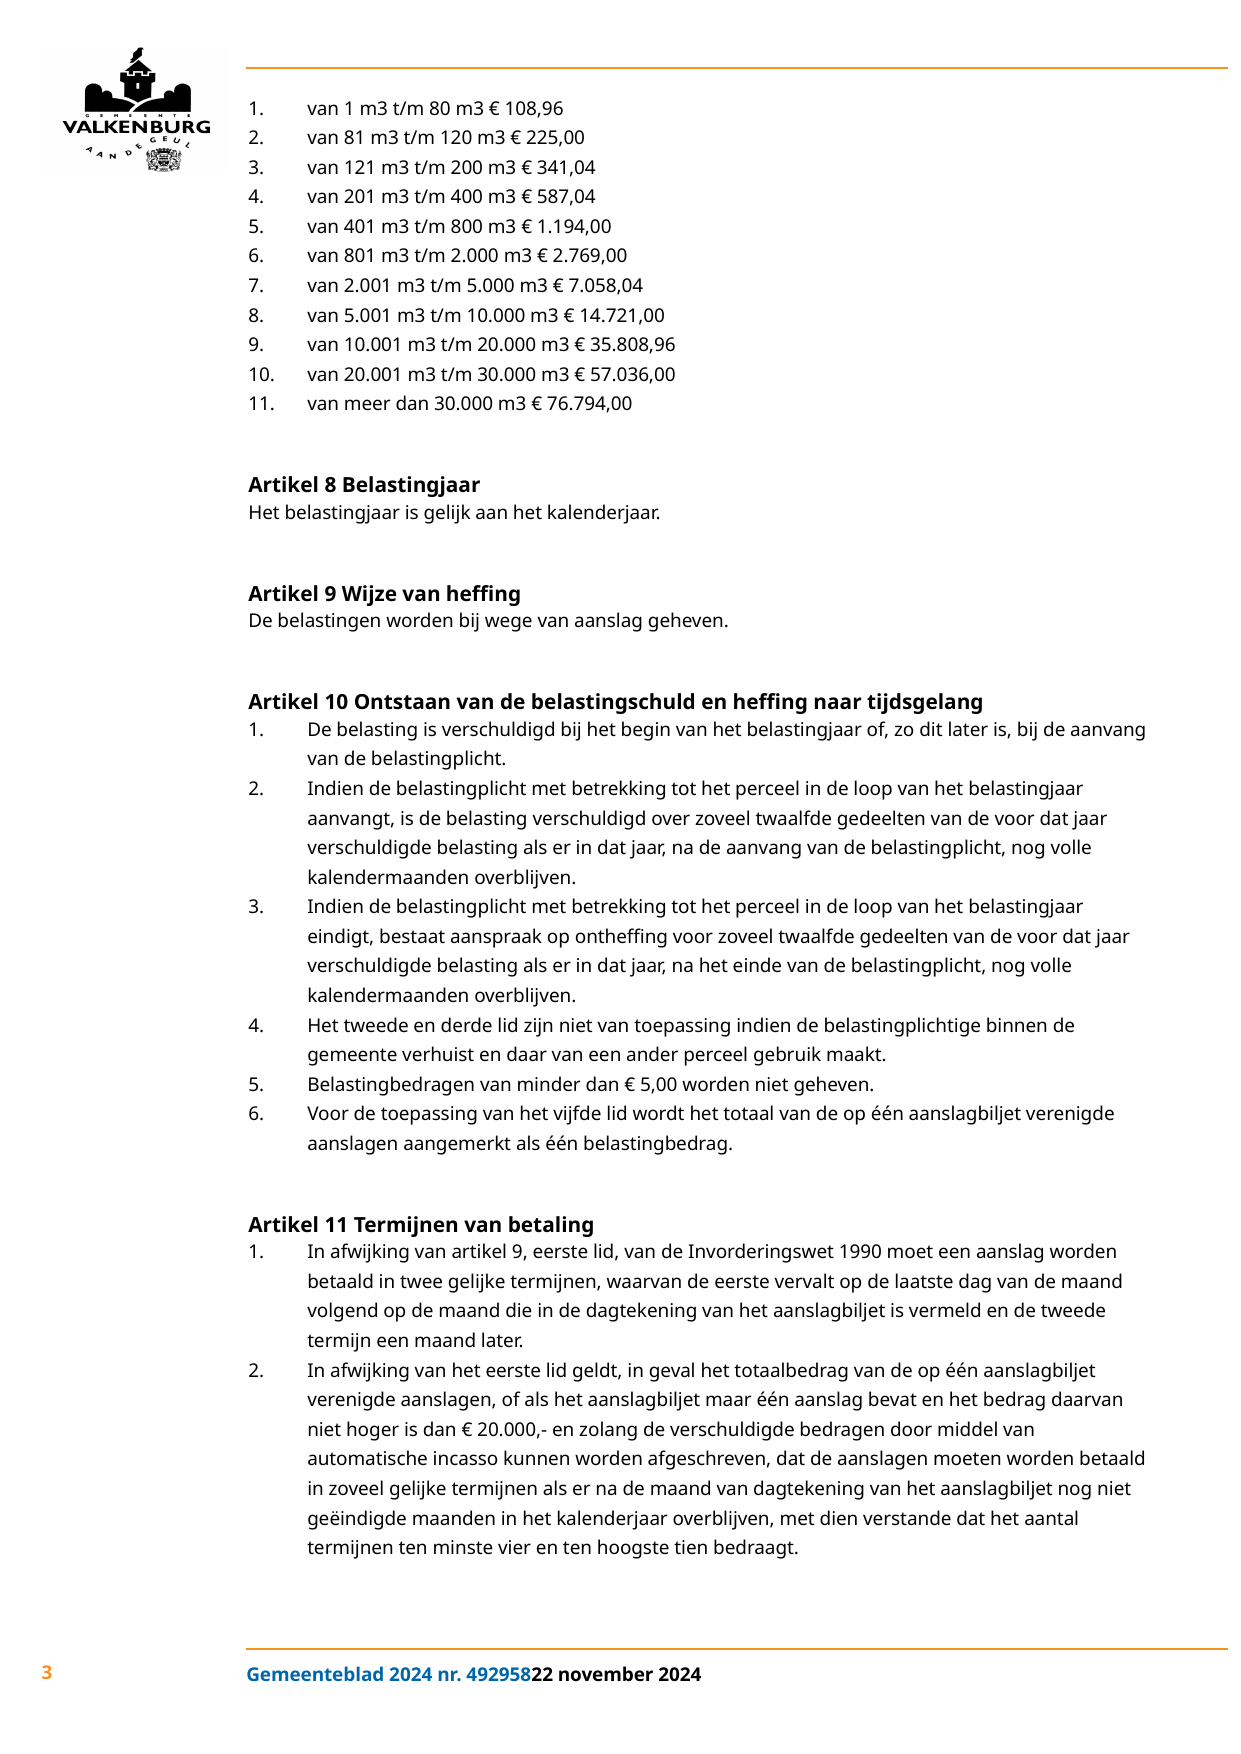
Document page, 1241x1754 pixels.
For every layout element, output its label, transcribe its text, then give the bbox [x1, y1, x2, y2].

list Indien de belastingplicht met betrekking tot het perceel in de loop van het belastingjaar aanvangt, is de belasting verschuldigd over zoveel twaalfde gedeelten van de voor dat jaar verschuldigde belasting als er in dat jaar, na de aanvang van de belastingplicht, nog volle kalendermaanden overblijven. [248, 775, 1152, 889]
list Indien de belastingplicht met betrekking tot het perceel in de loop van het belastingjaar eindigt, bestaat aanspraak op ontheffing voor zoveel twaalfde gedeelten van de voor dat jaar verschuldigde belasting als er in dat jaar, na het einde van de belastingplicht, nog volle kalendermaanden overblijven. [248, 893, 1152, 1008]
text Artikel 8 Belastingjaar [248, 471, 1152, 499]
list van 20.001 m3 t/m 30.000 m3 € 57.036,00 [248, 361, 1152, 387]
list Voor de toepassing van het vijfde lid wordt het totaal van de op één aanslagbiljet verenigde aanslagen aangemerkt als één belastingbedrag. [248, 1101, 1152, 1156]
text Artikel 10 Ontstaan van de belastingschuld en heffing naar tijdsgelang [248, 687, 1152, 716]
text Artikel 9 Wijze van heffing [248, 579, 1152, 607]
list van 801 m3 t/m 2.000 m3 € 2.769,00 [248, 243, 1152, 268]
text De belastingen worden bij wege van aanslag geheven. [248, 607, 1152, 633]
list van 201 m3 t/m 400 m3 € 587,04 [248, 183, 1152, 209]
list van 1 m3 t/m 80 m3 € 108,96 [248, 95, 1152, 121]
text Artikel 11 Termijnen van betaling [248, 1210, 1152, 1238]
text Het belastingjaar is gelijk aan het kalenderjaar. [248, 499, 1152, 525]
list Belastingbedragen van minder dan € 5,00 worden niet geheven. [248, 1071, 1152, 1097]
list van 81 m3 t/m 120 m3 € 225,00 [248, 124, 1152, 150]
list In afwijking van artikel 9, eerste lid, van de Invorderingswet 1990 moet een aanslag worden betaald in twee gelijke termijnen, waarvan de eerste vervalt op de laatste dag van de maand volgend op de maand die in de dagtekening van het aanslagbiljet is vermeld en de tweede termijn een maand later. [248, 1238, 1152, 1353]
list Het tweede en derde lid zijn niet van toepassing indien de belastingplichtige binnen de gemeente verhuist en daar van een ander perceel gebruik maakt. [248, 1012, 1152, 1067]
list van 2.001 m3 t/m 5.000 m3 € 7.058,04 [248, 272, 1152, 298]
list De belasting is verschuldigd bij het begin van het belastingjaar of, zo dit later is, bij de aanvang van de belastingplicht. [248, 716, 1152, 771]
list van 10.001 m3 t/m 20.000 m3 € 35.808,96 [248, 331, 1152, 357]
list van 121 m3 t/m 200 m3 € 341,04 [248, 154, 1152, 180]
list In afwijking van het eerste lid geldt, in geval het totaalbedrag van de op één aanslagbiljet verenigde aanslagen, of als het aanslagbiljet maar één aanslag bevat en het bedrag daarvan niet hoger is dan € 20.000,- en zolang de verschuldigde bedragen door middel van automatische incasso kunnen worden afgeschreven, dat de aanslagen moeten worden betaald in zoveel gelijke termijnen als er na de maand van dagtekening van het aanslagbiljet nog niet geëindigde maanden in het kalenderjaar overblijven, met dien verstande dat het aantal termijnen ten minste vier en ten hoogste tien bedraagt. [248, 1357, 1152, 1560]
list van 5.001 m3 t/m 10.000 m3 € 14.721,00 [248, 302, 1152, 328]
picture [41, 47, 231, 172]
list van 401 m3 t/m 800 m3 € 1.194,00 [248, 213, 1152, 239]
list van meer dan 30.000 m3 € 76.794,00 [248, 391, 1152, 416]
